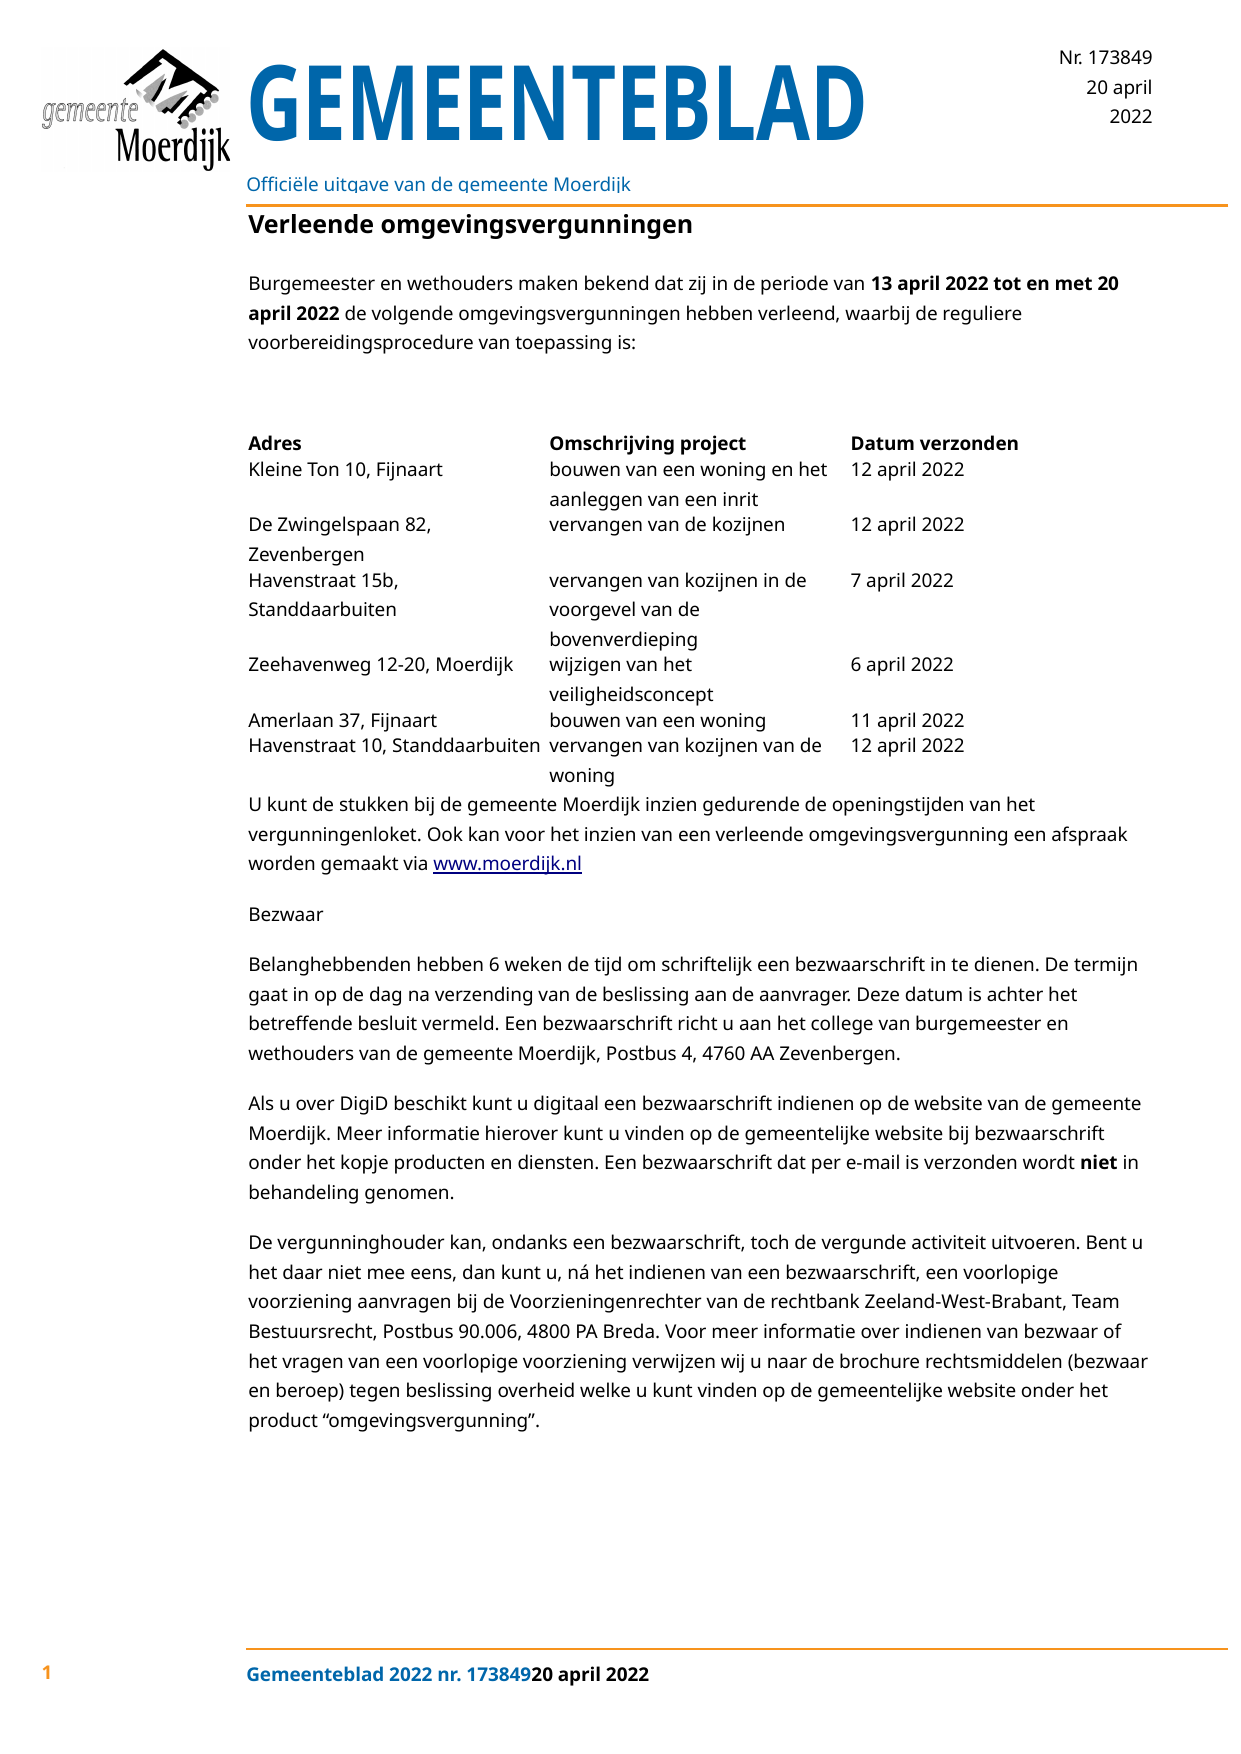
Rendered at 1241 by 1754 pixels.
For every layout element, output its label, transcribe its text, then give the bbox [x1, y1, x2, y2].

text Belanghebbenden hebben 6 weken de tijd om schriftelijk een bezwaarschrift in te dienen. De termijn gaat in op de dag na verzending van de beslissing aan de aanvrager. Deze datum is achter het betreffende besluit vermeld. Een bezwaarschrift richt u aan het college van burgemeester en wethouders van de gemeente Moerdijk, Postbus 4, 4760 AA Zevenbergen. [248, 951, 1152, 1066]
table_cell Kleine Ton 10, Fijnaart [248, 456, 549, 511]
table_header Omschrijving project [549, 430, 850, 456]
table_cell De Zwingelspaan 82, Zevenbergen [248, 511, 549, 567]
table_cell 6 april 2022 [850, 652, 1152, 707]
table_cell vervangen van de kozijnen [549, 511, 850, 567]
table_cell bouwen van een woning [549, 707, 850, 733]
text U kunt de stukken bij de gemeente Moerdijk inzien gedurende de openingstijden van het vergunningenloket. Ook kan voor het inzien van een verleende omgevingsvergunning een afspraak worden gemaakt via www.moerdijk.nl [248, 791, 1152, 876]
table_cell vervangen van kozijnen van de woning [549, 733, 850, 788]
table_cell bouwen van een woning en het aanleggen van een inrit [549, 456, 850, 511]
text Bezwaar [248, 901, 1152, 927]
table_cell 12 april 2022 [850, 511, 1152, 567]
text Verleende omgevingsvergunningen [248, 207, 1152, 241]
table_cell Havenstraat 15b, Standdaarbuiten [248, 567, 549, 652]
table_cell 12 april 2022 [850, 456, 1152, 511]
table_header Datum verzonden [850, 430, 1152, 456]
table_cell Zeehavenweg 12-20, Moerdijk [248, 652, 549, 707]
table_cell wijzigen van het veiligheidsconcept [549, 652, 850, 707]
table_cell 11 april 2022 [850, 707, 1152, 733]
table_cell vervangen van kozijnen in de voorgevel van de bovenverdieping [549, 567, 850, 652]
table_cell 7 april 2022 [850, 567, 1152, 652]
table_cell 12 april 2022 [850, 733, 1152, 788]
picture [41, 47, 231, 172]
table_cell Havenstraat 10, Standdaarbuiten [248, 733, 549, 788]
text De vergunninghouder kan, ondanks een bezwaarschrift, toch de vergunde activiteit uitvoeren. Bent u het daar niet mee eens, dan kunt u, ná het indienen van een bezwaarschrift, een voorlopige voorziening aanvragen bij de Voorzieningenrechter van de rechtbank Zeeland-West-Brabant, Team Bestuursrecht, Postbus 90.006, 4800 PA Breda. Voor meer informatie over indienen van bezwaar of het vragen van een voorlopige voorziening verwijzen wij u naar de brochure rechtsmiddelen (bezwaar en beroep) tegen beslissing overheid welke u kunt vinden op de gemeentelijke website onder het product “omgevingsvergunning”. [248, 1229, 1152, 1433]
text Burgemeester en wethouders maken bekend dat zij in de periode van 13 april 2022 tot en met 20 april 2022 de volgende omgevingsvergunningen hebben verleend, waarbij de reguliere voorbereidingsprocedure van toepassing is: [248, 270, 1152, 355]
text Als u over DigiD beschikt kunt u digitaal een bezwaarschrift indienen op de website van de gemeente Moerdijk. Meer informatie hierover kunt u vinden op de gemeentelijke website bij bezwaarschrift onder het kopje producten en diensten. Een bezwaarschrift dat per e-mail is verzonden wordt niet in behandeling genomen. [248, 1090, 1152, 1205]
table_cell Amerlaan 37, Fijnaart [248, 707, 549, 733]
table_header Adres [248, 430, 549, 456]
